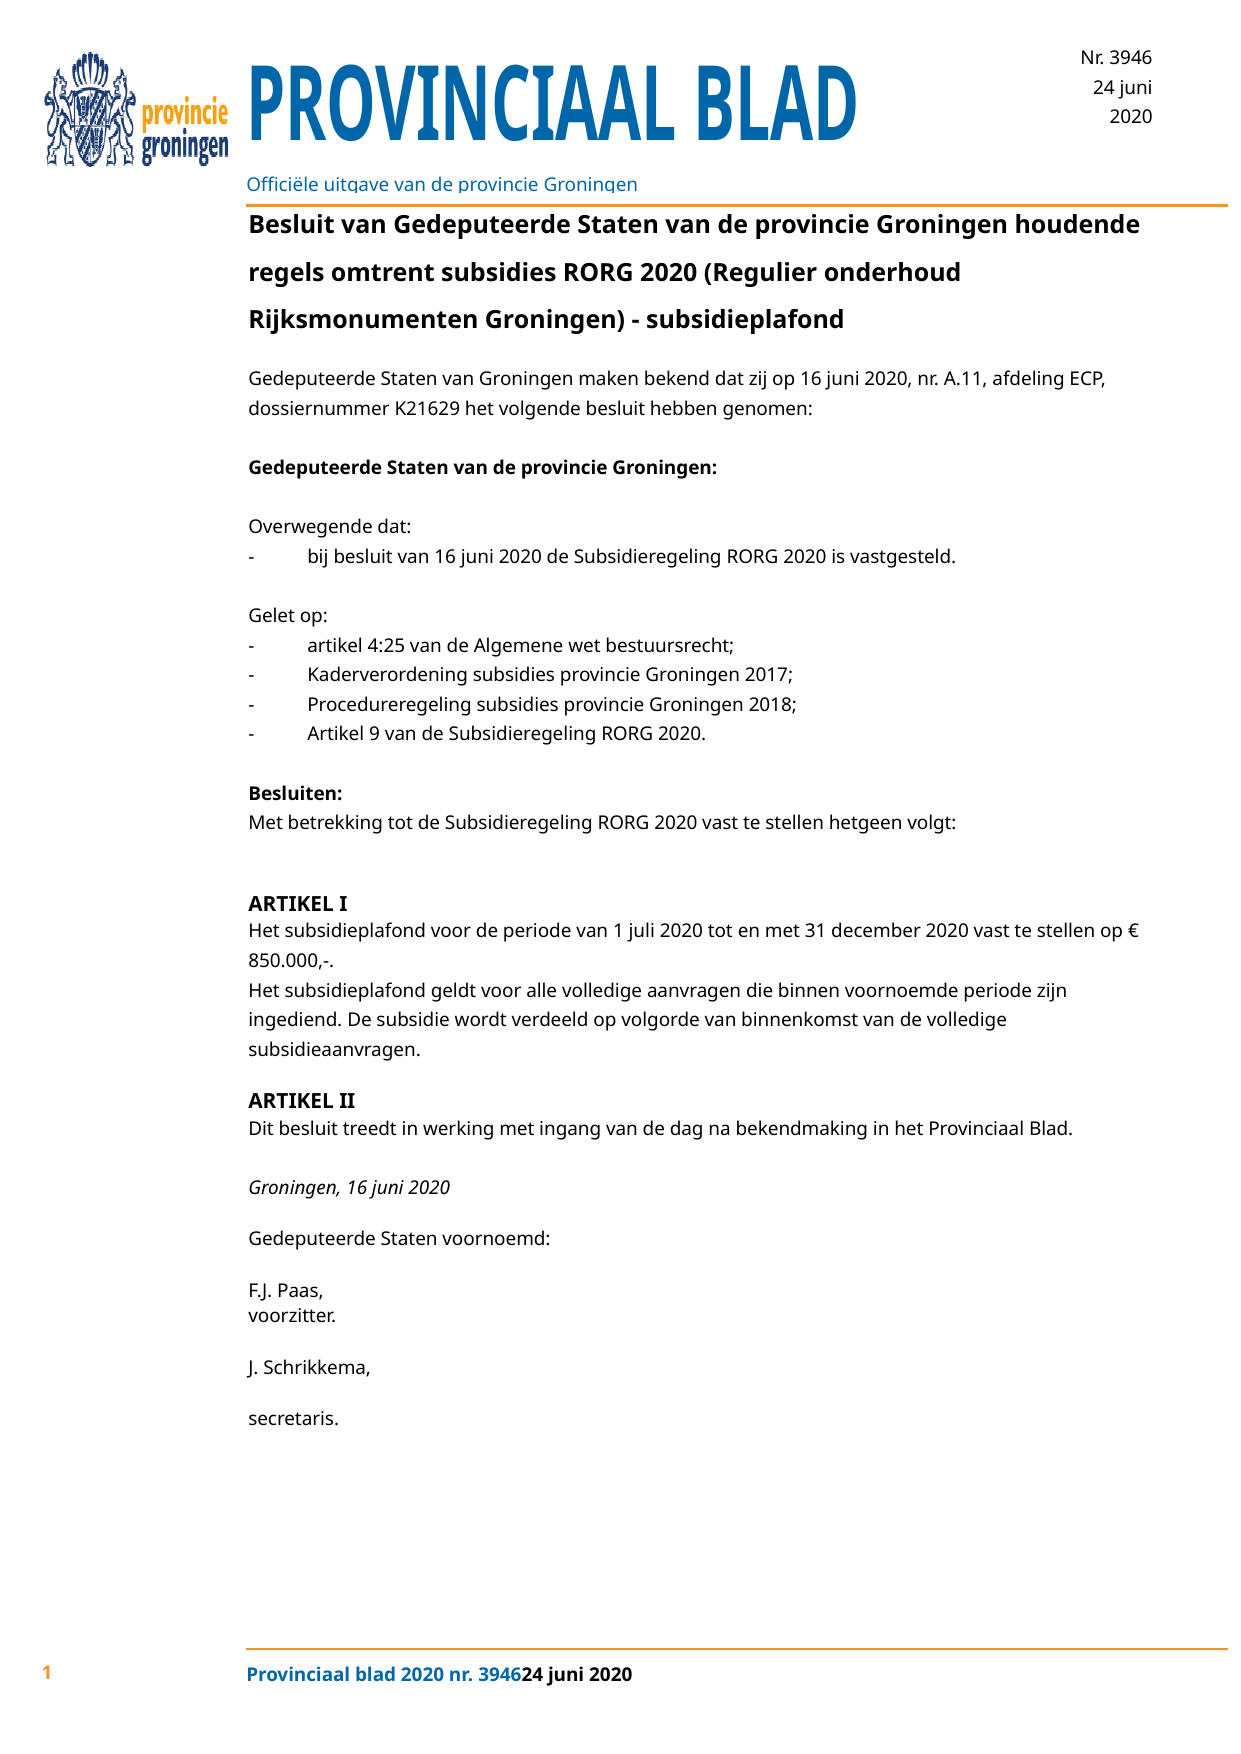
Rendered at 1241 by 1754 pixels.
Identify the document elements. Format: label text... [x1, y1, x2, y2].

list Artikel 9 van de Subsidieregeling RORG 2020. [248, 721, 1152, 746]
list Procedureregeling subsidies provincie Groningen 2018; [248, 691, 1152, 717]
text Gedeputeerde Staten voornoemd: [248, 1226, 1152, 1251]
text Overwegende dat: [248, 513, 1152, 539]
text ARTIKEL I [248, 889, 1152, 918]
text Groningen, 16 juni 2020 [248, 1174, 1152, 1200]
text Gedeputeerde Staten van de provincie Groningen: [248, 454, 1152, 480]
text secretaris. [248, 1406, 1152, 1431]
list Kaderverordening subsidies provincie Groningen 2017; [248, 661, 1152, 687]
list bij besluit van 16 juni 2020 de Subsidieregeling RORG 2020 is vastgesteld. [248, 543, 1152, 569]
text Dit besluit treedt in werking met ingang van de dag na bekendmaking in het Provinciaal Blad. [248, 1115, 1152, 1141]
text Gelet op: [248, 602, 1152, 628]
text Besluiten: [248, 780, 1152, 805]
text Het subsidieplafond geldt voor alle volledige aanvragen die binnen voornoemde periode zijn ingediend. De subsidie wordt verdeeld op volgorde van binnenkomst van de volledige subsidieaanvragen. [248, 977, 1152, 1062]
text Het subsidieplafond voor de periode van 1 juli 2020 tot en met 31 december 2020 vast te stellen op € 850.000,-. [248, 918, 1152, 973]
text Gedeputeerde Staten van Groningen maken bekend dat zij op 16 juni 2020, nr. A.11, afdeling ECP, dossiernummer K21629 het volgende besluit hebben genomen: [248, 366, 1152, 421]
text ARTIKEL II [248, 1086, 1152, 1115]
picture [41, 47, 231, 172]
text Besluit van Gedeputeerde Staten van de provincie Groningen houdende regels omtrent subsidies RORG 2020 (Regulier onderhoud Rijksmonumenten Groningen) - subsidieplafond [248, 207, 1152, 336]
text J. Schrikkema, [248, 1354, 1152, 1380]
text F.J. Paas, [248, 1277, 1152, 1303]
text Met betrekking tot de Subsidieregeling RORG 2020 vast te stellen hetgeen volgt: [248, 809, 1152, 835]
list artikel 4:25 van de Algemene wet bestuursrecht; [248, 632, 1152, 657]
text voorzitter. [248, 1303, 1152, 1328]
